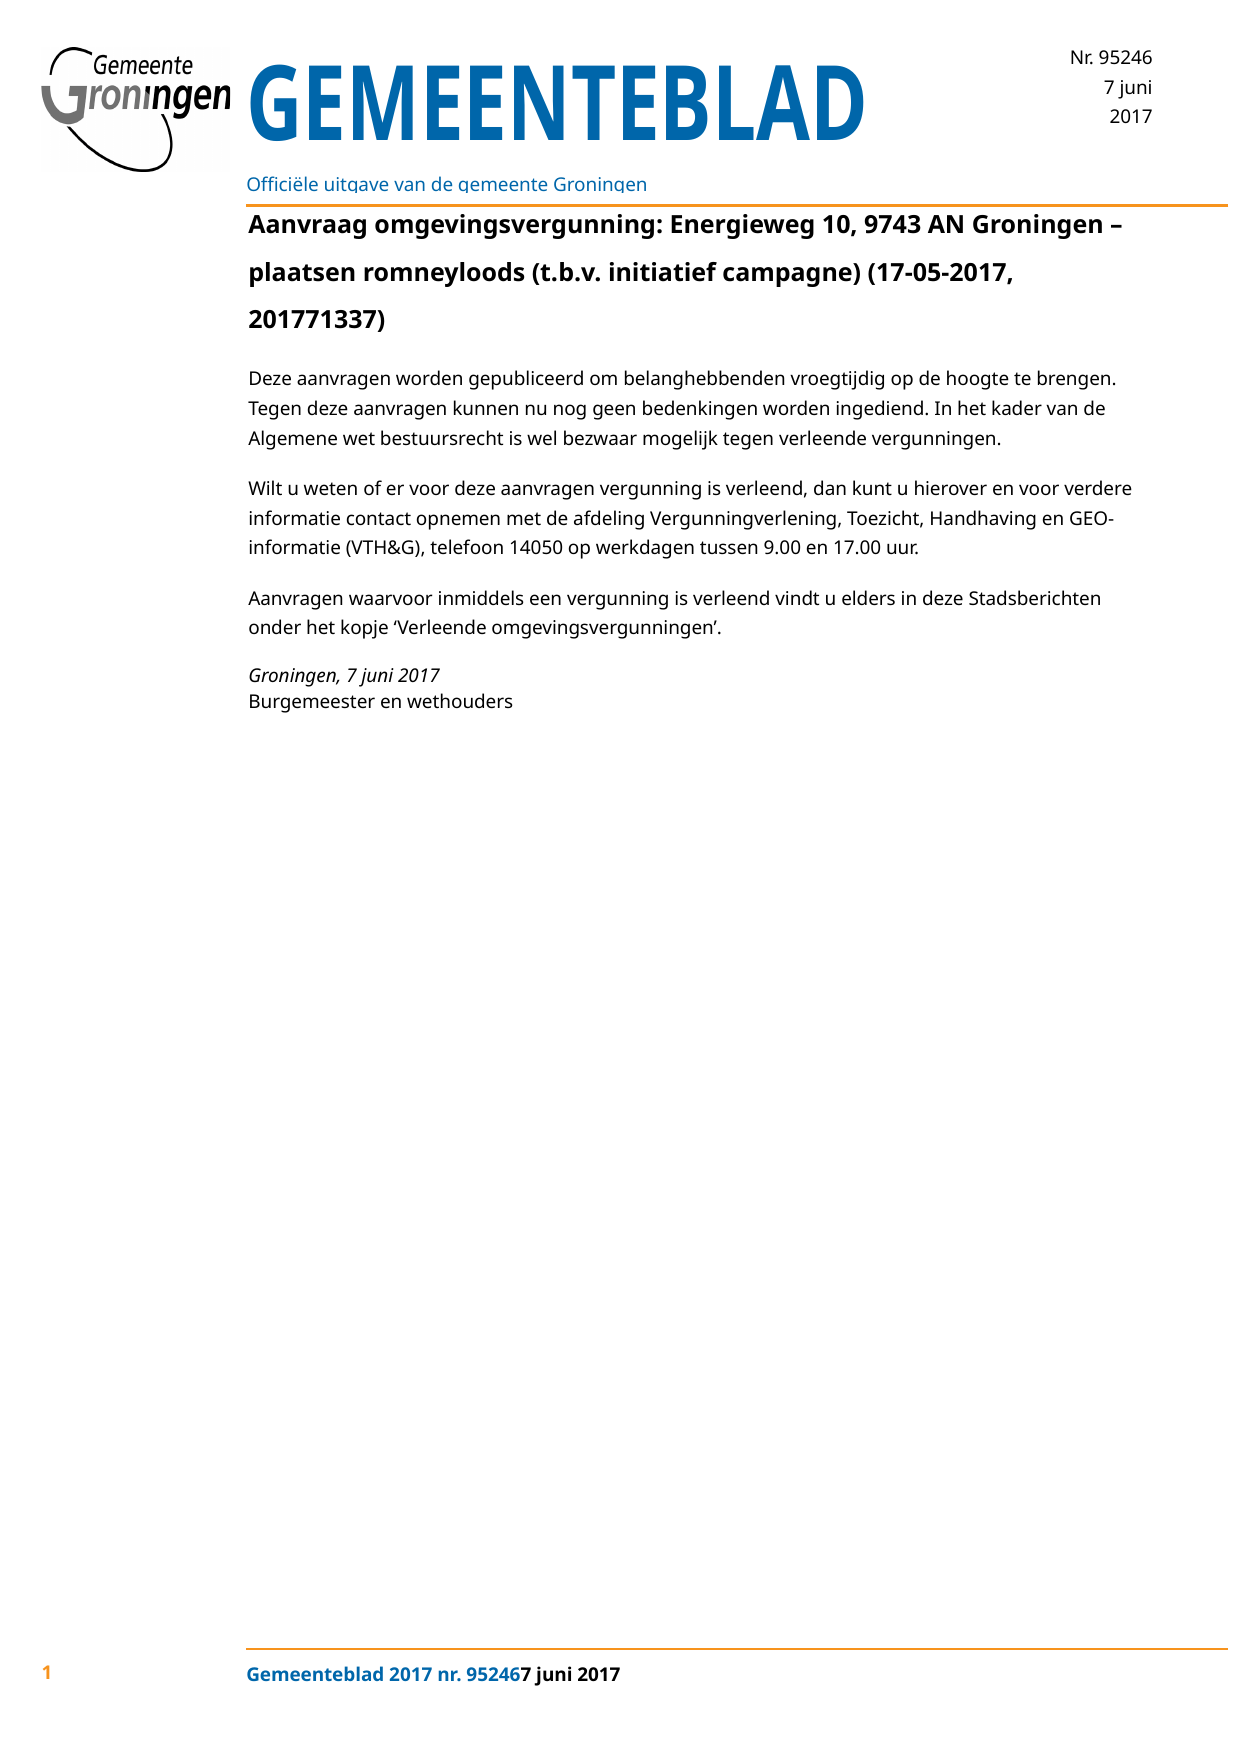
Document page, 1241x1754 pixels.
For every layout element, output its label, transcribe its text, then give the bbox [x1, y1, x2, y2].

text Deze aanvragen worden gepubliceerd om belanghebbenden vroegtijdig op de hoogte te brengen. Tegen deze aanvragen kunnen nu nog geen bedenkingen worden ingediend. In het kader van de Algemene wet bestuursrecht is wel bezwaar mogelijk tegen verleende vergunningen. [248, 366, 1152, 450]
text Aanvragen waarvoor inmiddels een vergunning is verleend vindt u elders in deze Stadsberichten onder het kopje ‘Verleende omgevingsvergunningen’. [248, 585, 1152, 640]
text Wilt u weten of er voor deze aanvragen vergunning is verleend, dan kunt u hierover en voor verdere informatie contact opnemen met de afdeling Vergunningverlening, Toezicht, Handhaving en GEO-informatie (VTH&G), telefoon 14050 op werkdagen tussen 9.00 en 17.00 uur. [248, 475, 1152, 560]
text Burgemeester en wethouders [248, 688, 1152, 713]
text Groningen, 7 juni 2017 [248, 662, 1152, 688]
picture [41, 47, 231, 172]
text Aanvraag omgevingsvergunning: Energieweg 10, 9743 AN Groningen – plaatsen romneyloods (t.b.v. initiatief campagne) (17-05-2017, 201771337) [248, 207, 1152, 336]
